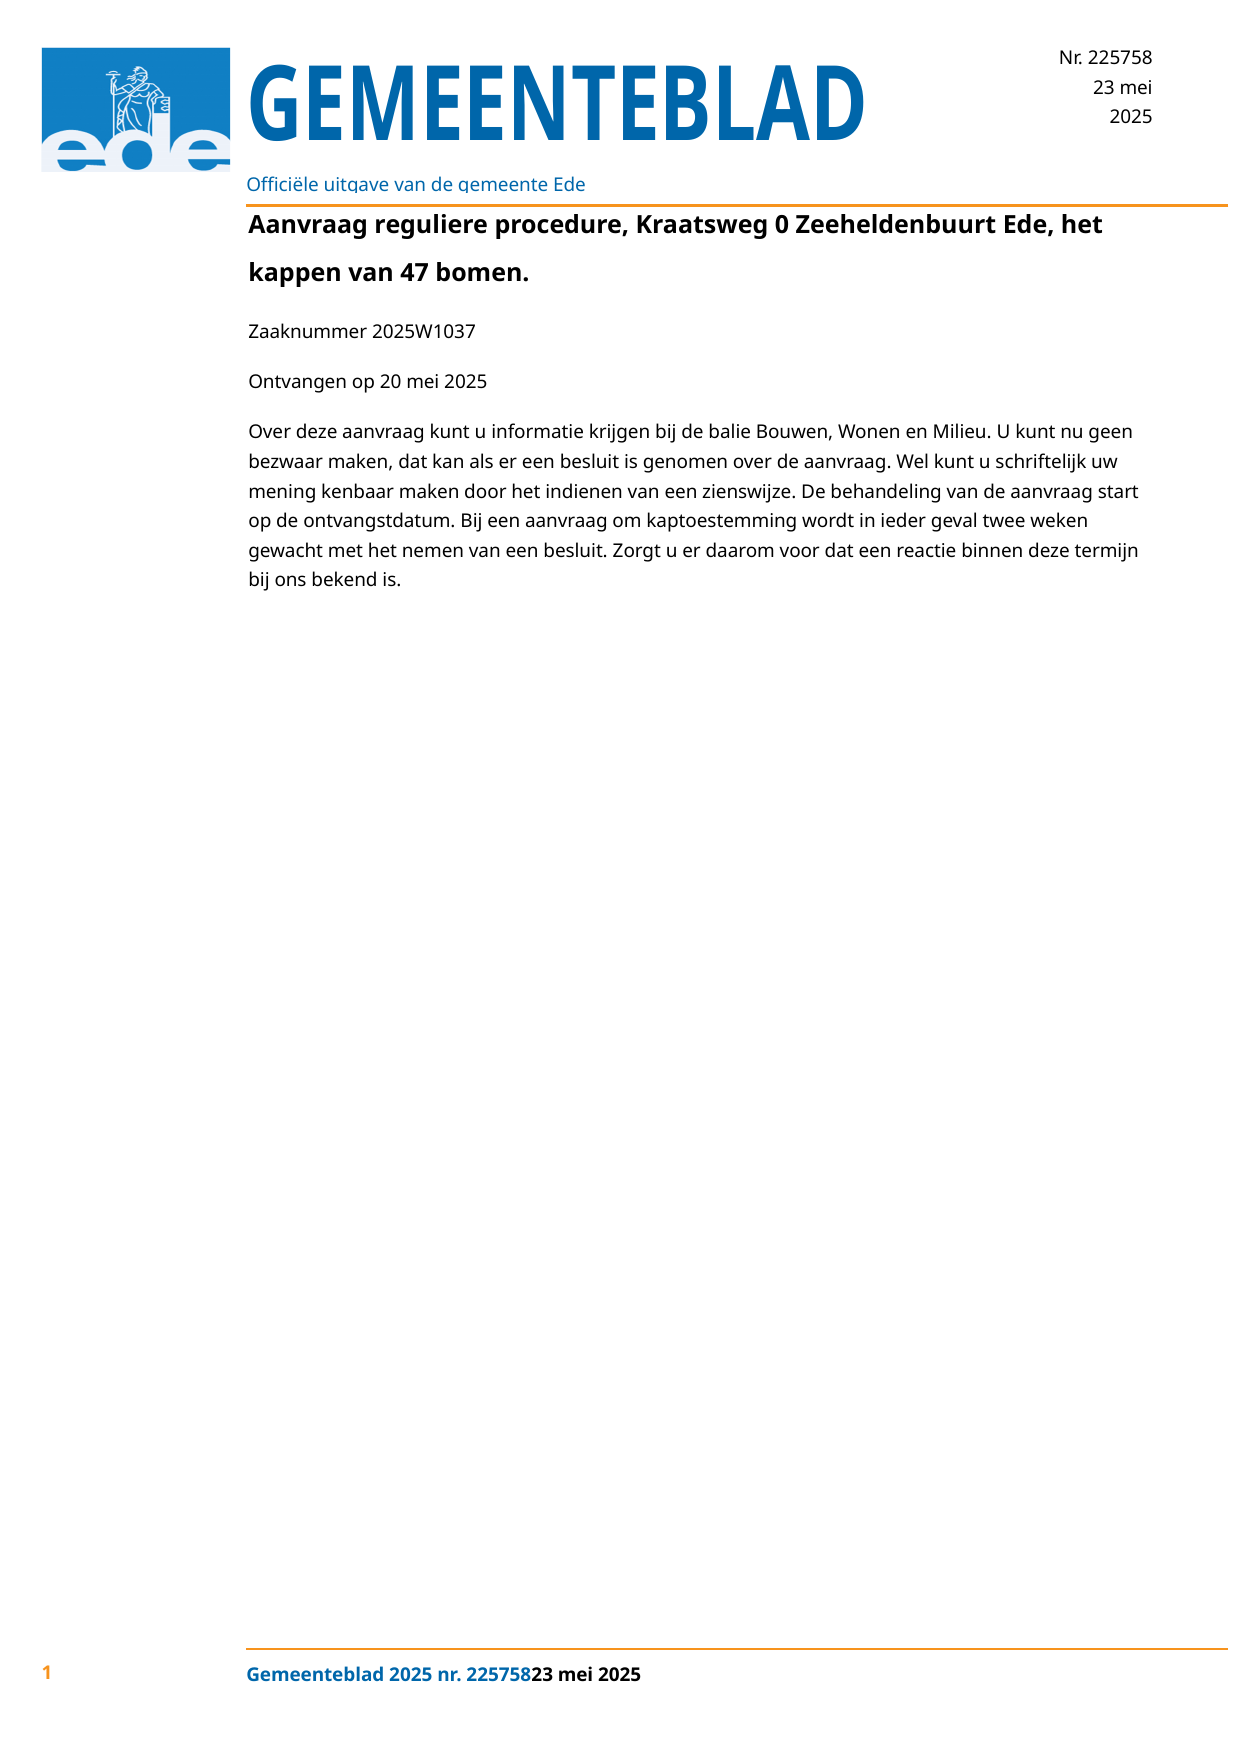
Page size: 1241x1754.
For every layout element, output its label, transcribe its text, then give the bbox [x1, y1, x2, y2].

text Over deze aanvraag kunt u informatie krijgen bij de balie Bouwen, Wonen en Milieu. U kunt nu geen bezwaar maken, dat kan als er een besluit is genomen over de aanvraag. Wel kunt u schriftelijk uw mening kenbaar maken door het indienen van een zienswijze. De behandeling van de aanvraag start op de ontvangstdatum. Bij een aanvraag om kaptoestemming wordt in ieder geval twee weken gewacht met het nemen van een besluit. Zorgt u er daarom voor dat een reactie binnen deze termijn bij ons bekend is. [248, 419, 1152, 592]
text Ontvangen op 20 mei 2025 [248, 368, 1152, 394]
text Aanvraag reguliere procedure, Kraatsweg 0 Zeeheldenbuurt Ede, het kappen van 47 bomen. [248, 207, 1152, 288]
text Zaaknummer 2025W1037 [248, 318, 1152, 344]
picture [41, 47, 231, 172]
